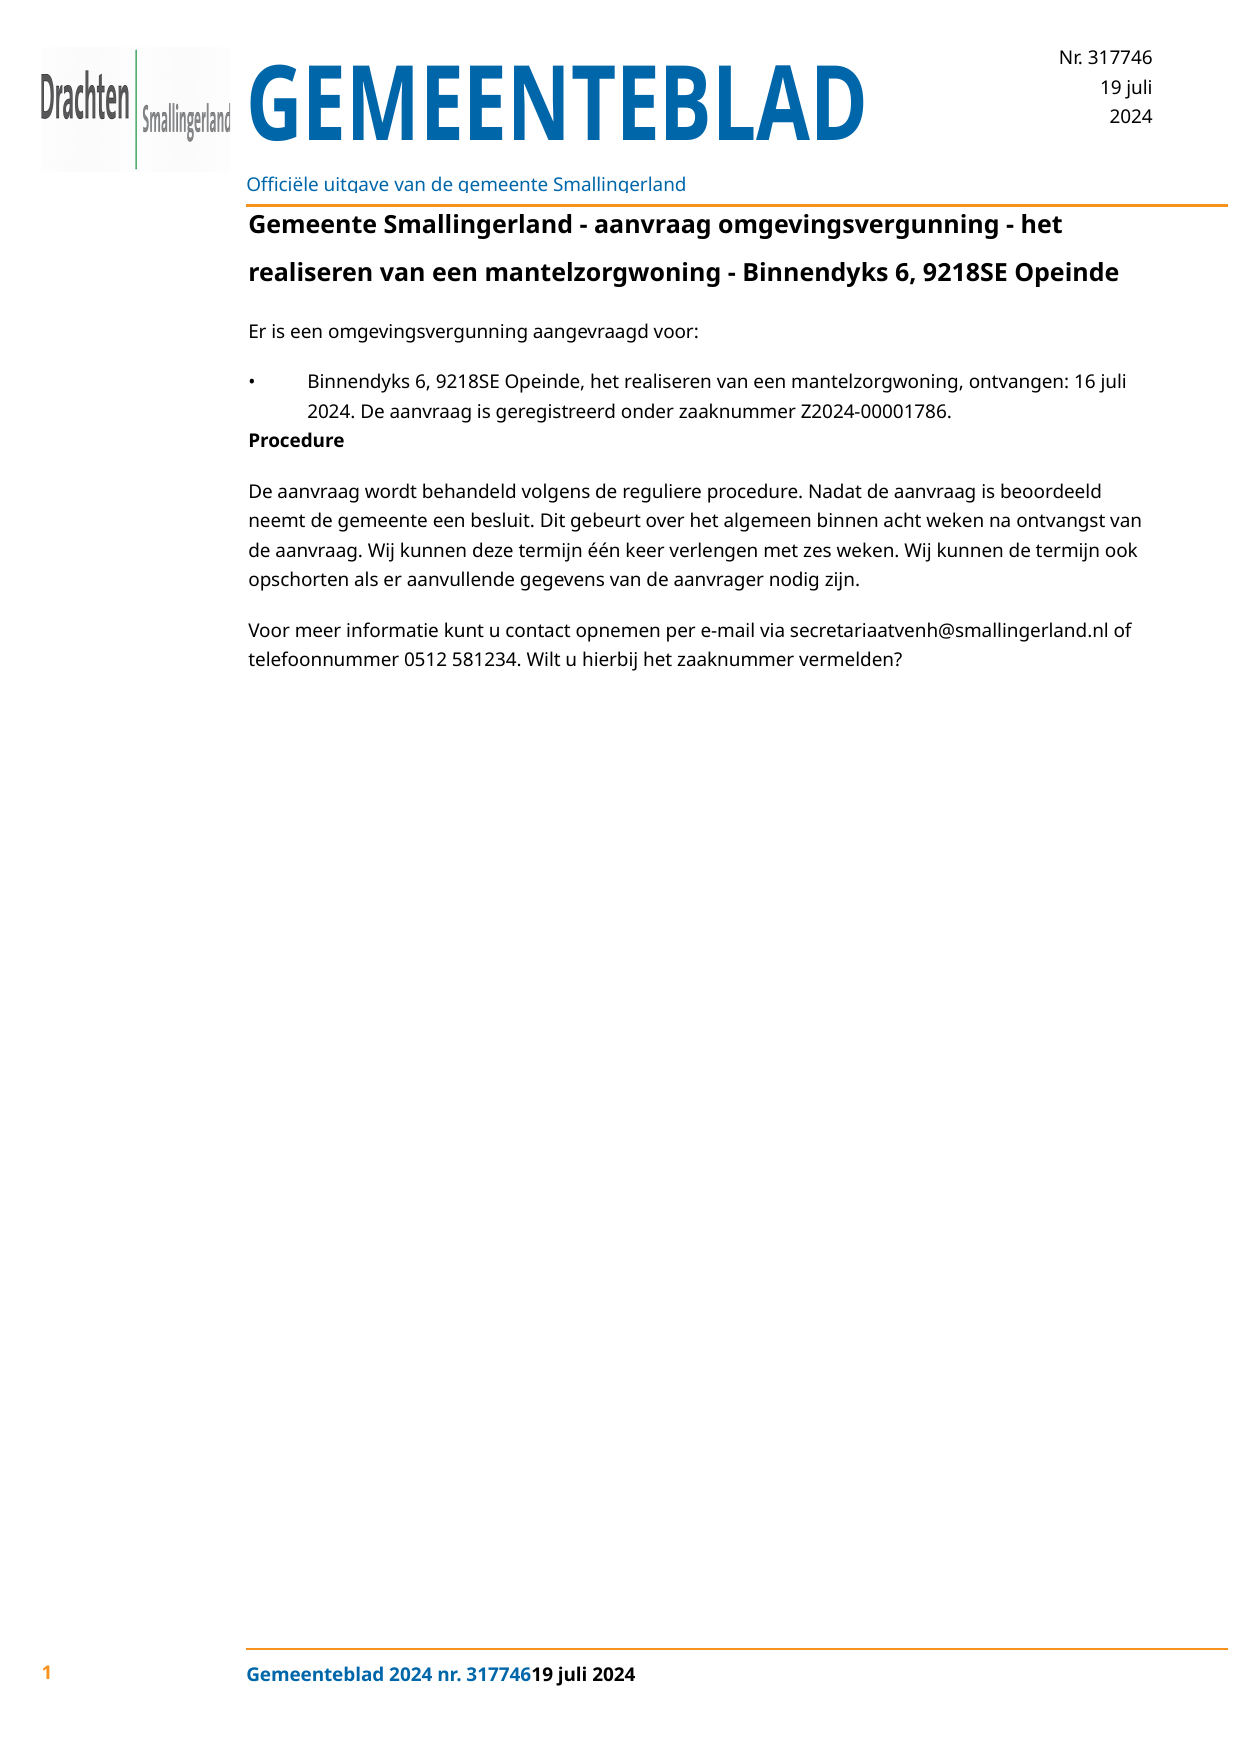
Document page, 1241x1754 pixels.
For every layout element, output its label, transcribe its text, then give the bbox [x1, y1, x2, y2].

text Gemeente Smallingerland - aanvraag omgevingsvergunning - het realiseren van een mantelzorgwoning - Binnendyks 6, 9218SE Opeinde [248, 207, 1152, 288]
text De aanvraag wordt behandeld volgens de reguliere procedure. Nadat de aanvraag is beoordeeld neemt de gemeente een besluit. Dit gebeurt over het algemeen binnen acht weken na ontvangst van de aanvraag. Wij kunnen deze termijn één keer verlengen met zes weken. Wij kunnen de termijn ook opschorten als er aanvullende gegevens van de aanvrager nodig zijn. [248, 478, 1152, 592]
list Binnendyks 6, 9218SE Opeinde, het realiseren van een mantelzorgwoning, ontvangen: 16 juli 2024. De aanvraag is geregistreerd onder zaaknummer Z2024-00001786. [248, 368, 1152, 424]
picture [41, 47, 231, 172]
text Er is een omgevingsvergunning aangevraagd voor: [248, 318, 1152, 344]
text Voor meer informatie kunt u contact opnemen per e-mail via secretariaatvenh@smallingerland.nl of telefoonnummer 0512 581234. Wilt u hierbij het zaaknummer vermelden? [248, 617, 1152, 672]
text Procedure [248, 427, 1152, 453]
